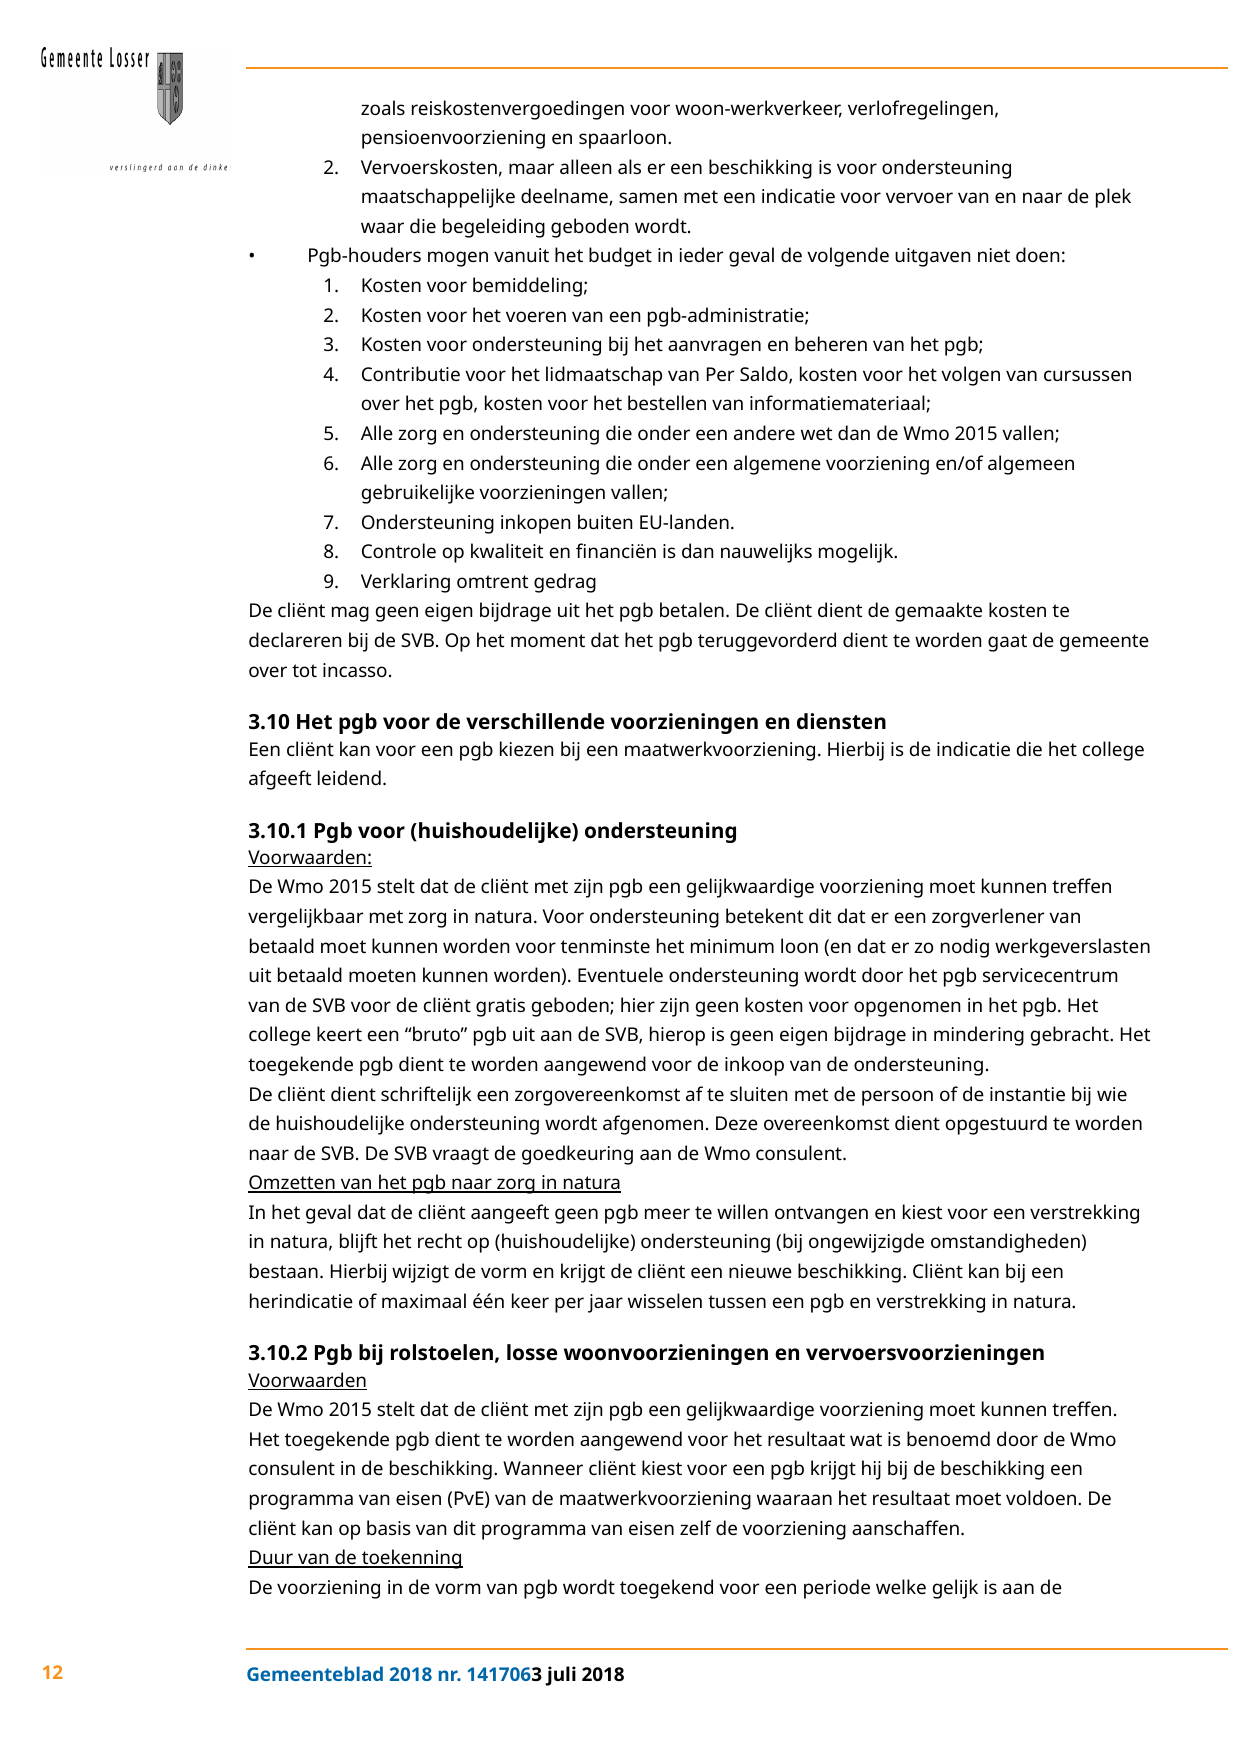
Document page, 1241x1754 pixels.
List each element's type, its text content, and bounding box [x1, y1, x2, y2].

text Voorwaarden: [248, 844, 1152, 870]
list Ondersteuning inkopen buiten EU-landen. [323, 509, 1152, 535]
list Contributie voor het lidmaatschap van Per Saldo, kosten voor het volgen van cursussen over het pgb, kosten voor het bestellen van informatiemateriaal; [323, 361, 1152, 416]
text Omzetten van het pgb naar zorg in natura [248, 1169, 1152, 1195]
text De Wmo 2015 stelt dat de cliënt met zijn pgb een gelijkwaardige voorziening moet kunnen treffen. Het toegekende pgb dient te worden aangewend voor het resultaat wat is benoemd door de Wmo consulent in de beschikking. Wanneer cliënt kiest voor een pgb krijgt hij bij de beschikking een programma van eisen (PvE) van de maatwerkvoorziening waaraan het resultaat moet voldoen. De cliënt kan op basis van dit programma van eisen zelf de voorziening aanschaffen. [248, 1396, 1152, 1540]
text 3.10 Het pgb voor de verschillende voorzieningen en diensten [248, 707, 1152, 736]
list Controle op kwaliteit en financiën is dan nauwelijks mogelijk. [323, 538, 1152, 564]
list Vervoerskosten, maar alleen als er een beschikking is voor ondersteuning maatschappelijke deelname, samen met een indicatie voor vervoer van en naar de plek waar die begeleiding geboden wordt. [323, 154, 1152, 239]
picture [41, 47, 231, 172]
text Duur van de toekenning [248, 1544, 1152, 1570]
list Kosten voor bemiddeling; [323, 272, 1152, 298]
list Verklaring omtrent gedrag [323, 568, 1152, 594]
list zoals reiskostenvergoedingen voor woon-werkverkeer, verlofregelingen, pensioenvoorziening en spaarloon. [323, 95, 1152, 150]
list Kosten voor het voeren van een pgb-administratie; [323, 302, 1152, 328]
text Een cliënt kan voor een pgb kiezen bij een maatwerkvoorziening. Hierbij is de indicatie die het college afgeeft leidend. [248, 736, 1152, 791]
text De cliënt dient schriftelijk een zorgovereenkomst af te sluiten met de persoon of de instantie bij wie de huishoudelijke ondersteuning wordt afgenomen. Deze overeenkomst dient opgestuurd te worden naar de SVB. De SVB vraagt de goedkeuring aan de Wmo consulent. [248, 1081, 1152, 1166]
text De cliënt mag geen eigen bijdrage uit het pgb betalen. De cliënt dient de gemaakte kosten te declareren bij de SVB. Op het moment dat het pgb teruggevorderd dient te worden gaat de gemeente over tot incasso. [248, 598, 1152, 683]
text 3.10.2 Pgb bij rolstoelen, losse woonvoorzieningen en vervoersvoorzieningen [248, 1338, 1152, 1367]
text De Wmo 2015 stelt dat de cliënt met zijn pgb een gelijkwaardige voorziening moet kunnen treffen vergelijkbaar met zorg in natura. Voor ondersteuning betekent dit dat er een zorgverlener van betaald moet kunnen worden voor tenminste het minimum loon (en dat er zo nodig werkgeverslasten uit betaald moeten kunnen worden). Eventuele ondersteuning wordt door het pgb servicecentrum van de SVB voor de cliënt gratis geboden; hier zijn geen kosten voor opgenomen in het pgb. Het college keert een “bruto” pgb uit aan de SVB, hierop is geen eigen bijdrage in mindering gebracht. Het toegekende pgb dient te worden aangewend voor de inkoop van de ondersteuning. [248, 874, 1152, 1077]
list Alle zorg en ondersteuning die onder een algemene voorziening en/of algemeen gebruikelijke voorzieningen vallen; [323, 450, 1152, 505]
text In het geval dat de cliënt aangeeft geen pgb meer te willen ontvangen en kiest voor een verstrekking in natura, blijft het recht op (huishoudelijke) ondersteuning (bij ongewijzigde omstandigheden) bestaan. Hierbij wijzigt de vorm en krijgt de cliënt een nieuwe beschikking. Cliënt kan bij een herindicatie of maximaal één keer per jaar wisselen tussen een pgb en verstrekking in natura. [248, 1199, 1152, 1314]
list Alle zorg en ondersteuning die onder een andere wet dan de Wmo 2015 vallen; [323, 420, 1152, 446]
list Pgb-houders mogen vanuit het budget in ieder geval de volgende uitgaven niet doen: [248, 243, 1152, 268]
text Voorwaarden [248, 1367, 1152, 1392]
text 3.10.1 Pgb voor (huishoudelijke) ondersteuning [248, 816, 1152, 844]
list Kosten voor ondersteuning bij het aanvragen en beheren van het pgb; [323, 331, 1152, 357]
text De voorziening in de vorm van pgb wordt toegekend voor een periode welke gelijk is aan de [248, 1574, 1152, 1599]
